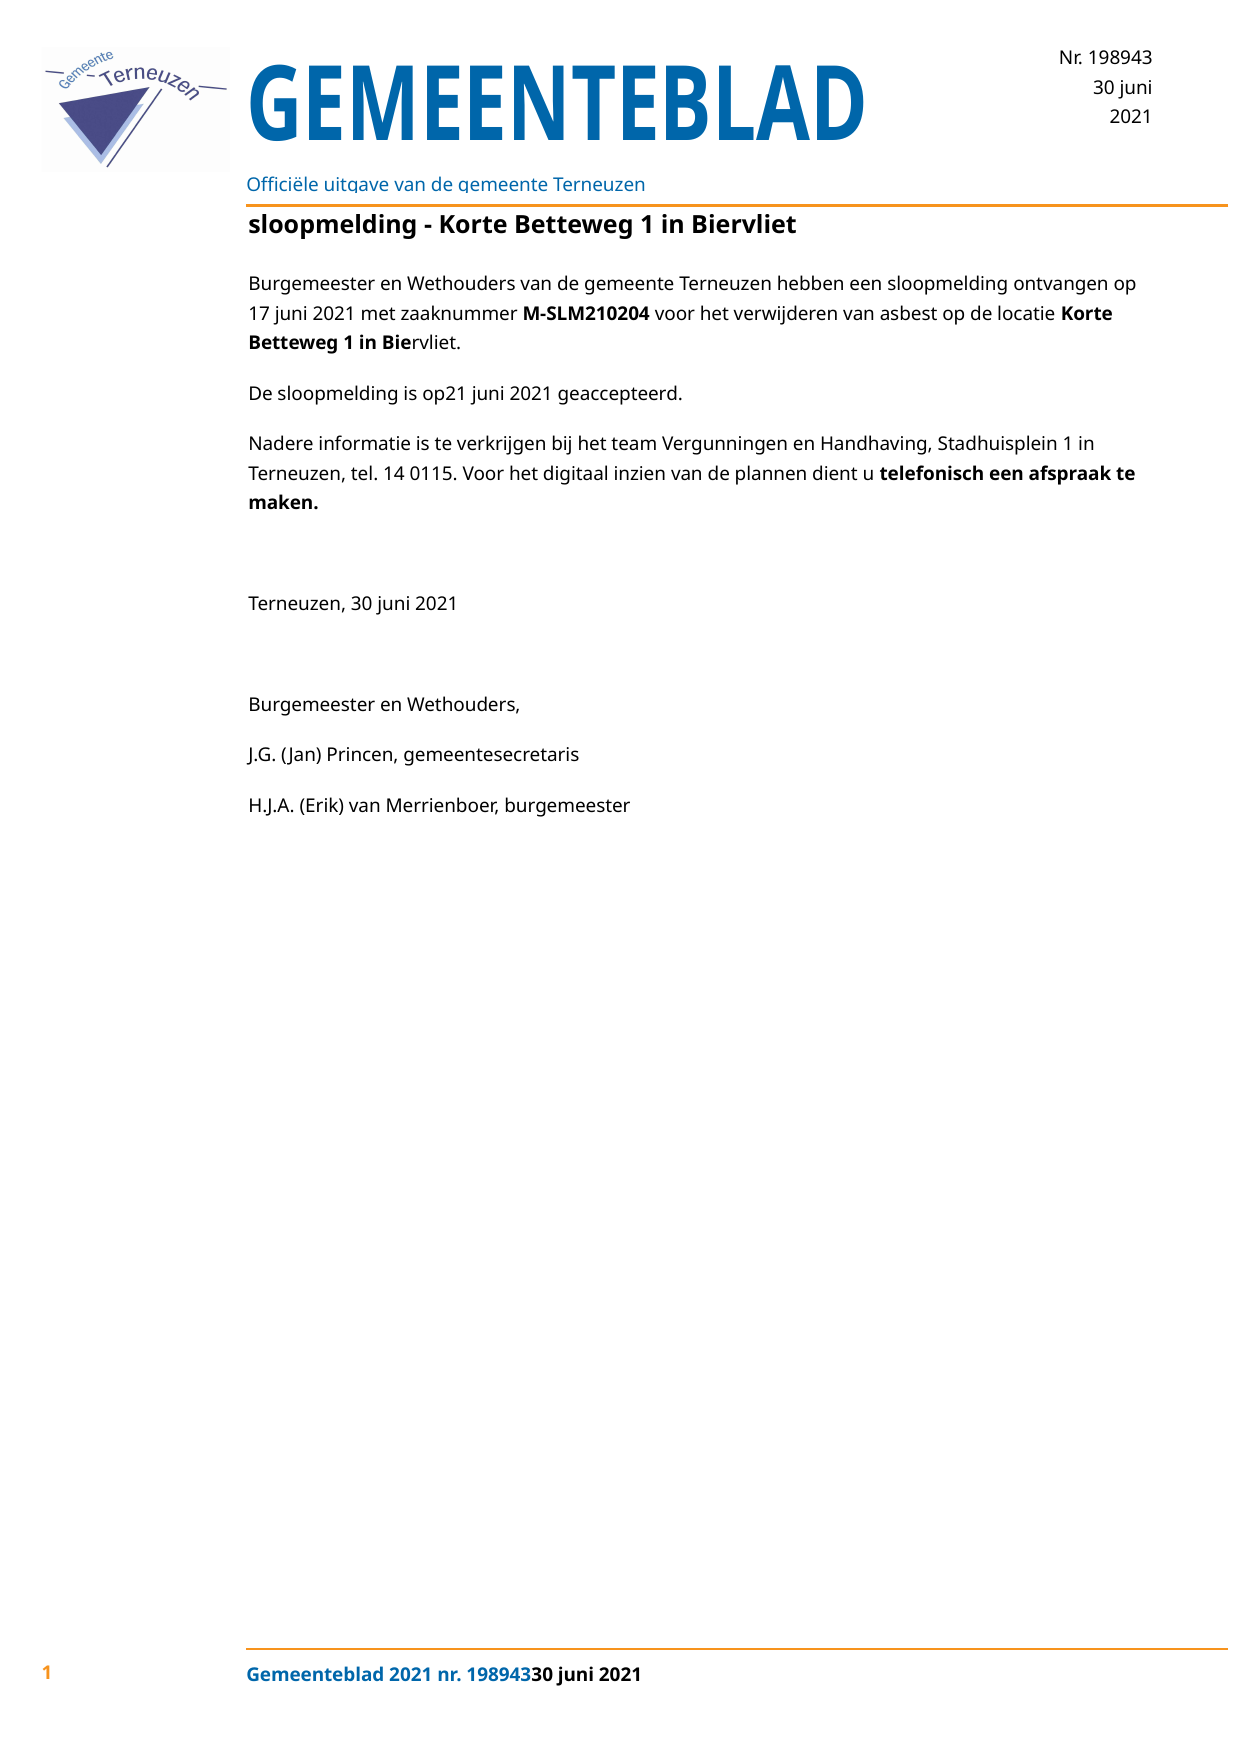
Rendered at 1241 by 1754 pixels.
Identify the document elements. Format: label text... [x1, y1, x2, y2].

text Burgemeester en Wethouders, [248, 691, 1152, 717]
text Nadere informatie is te verkrijgen bij het team Vergunningen en Handhaving, Stadhuisplein 1 in Terneuzen, tel. 14 0115. Voor het digitaal inzien van de plannen dient u telefonisch een afspraak te maken. [248, 430, 1152, 515]
text Burgemeester en Wethouders van de gemeente Terneuzen hebben een sloopmelding ontvangen op 17 juni 2021 met zaaknummer M-SLM210204 voor het verwijderen van asbest op de locatie Korte Betteweg 1 in Biervliet. [248, 270, 1152, 355]
text sloopmelding - Korte Betteweg 1 in Biervliet [248, 207, 1152, 241]
text J.G. (Jan) Princen, gemeentesecretaris [248, 742, 1152, 767]
text H.J.A. (Erik) van Merrienboer, burgemeester [248, 792, 1152, 818]
text De sloopmelding is op21 juni 2021 geaccepteerd. [248, 380, 1152, 406]
text Terneuzen, 30 juni 2021 [248, 590, 1152, 616]
picture [41, 47, 231, 172]
